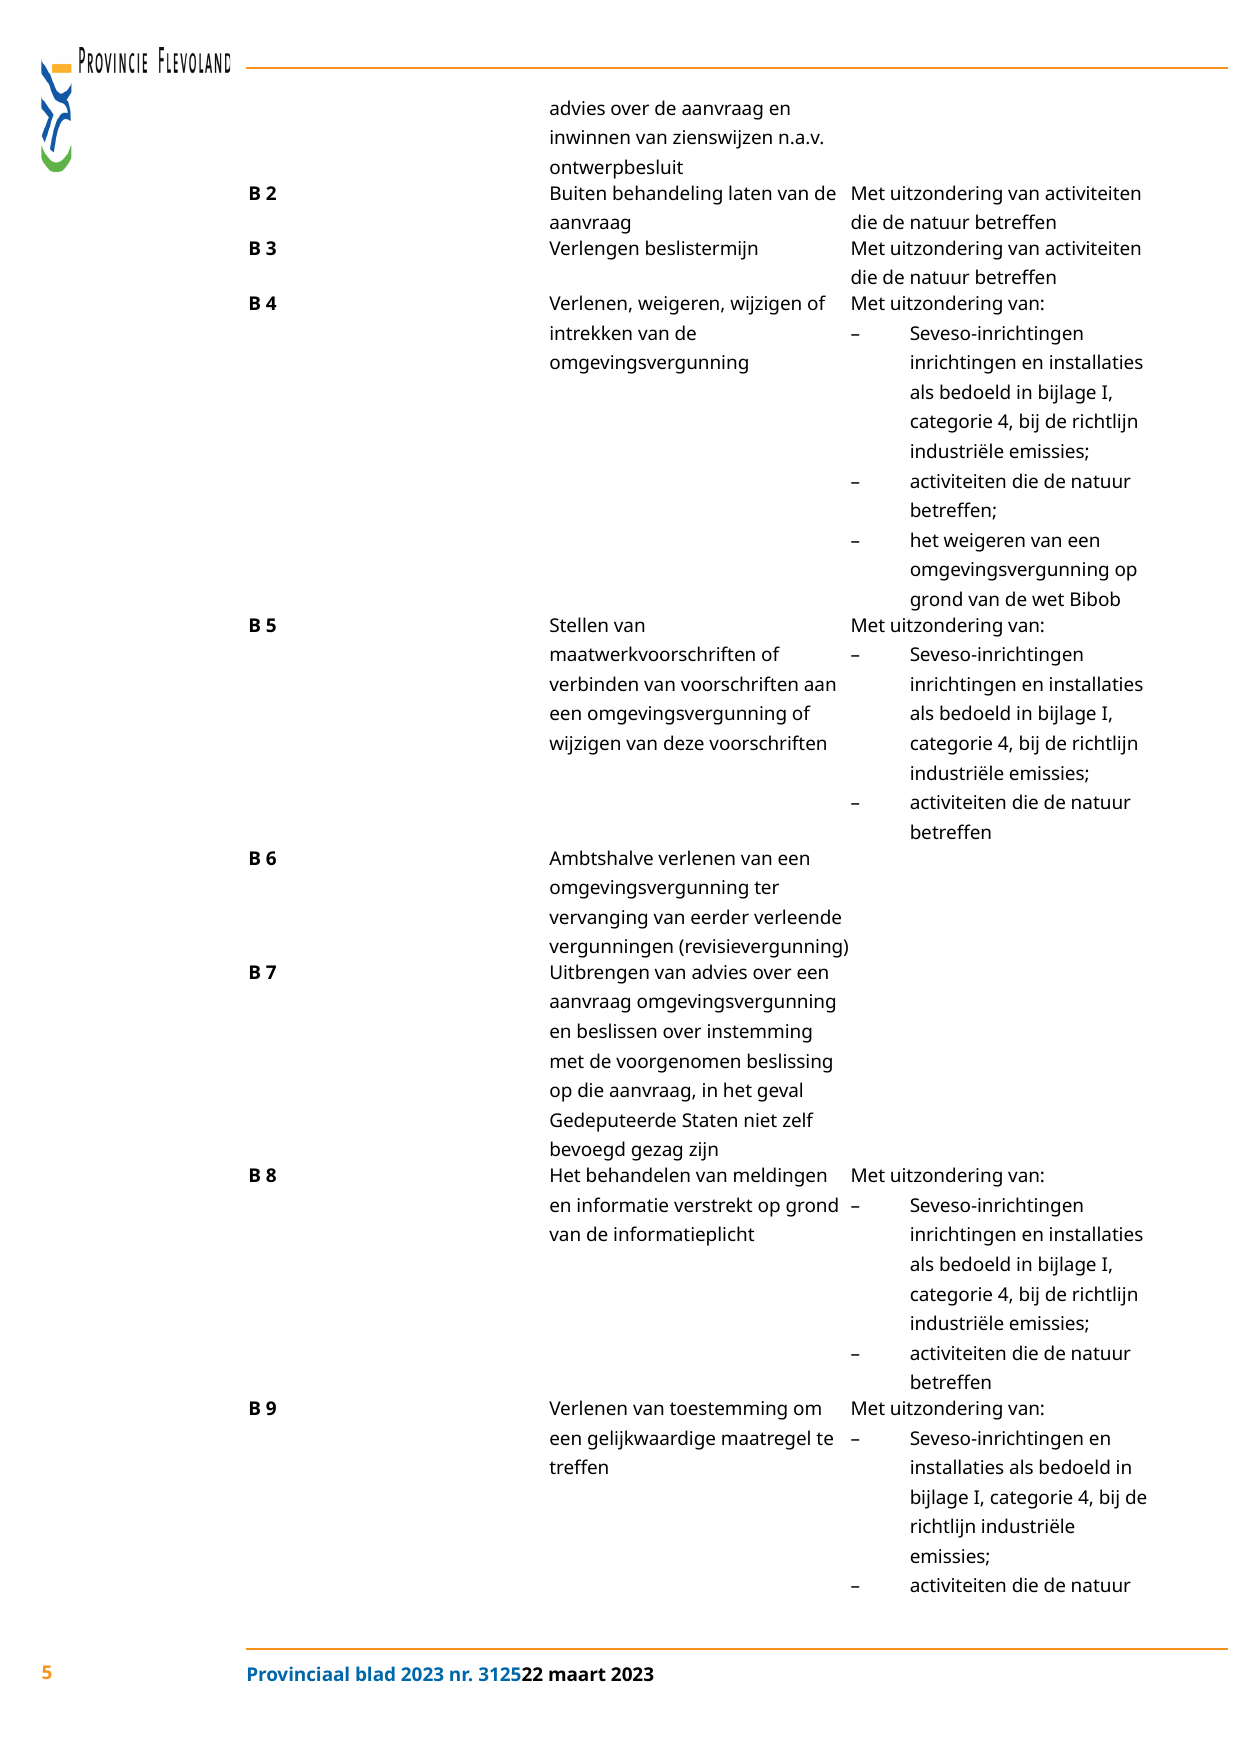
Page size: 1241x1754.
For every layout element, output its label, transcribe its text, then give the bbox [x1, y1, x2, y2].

table_cell B 9 [248, 1395, 549, 1598]
table_cell B 8 [248, 1163, 549, 1395]
table_cell advies over de aanvraag en inwinnen van zienswijzen n.a.v. ontwerpbesluit [549, 95, 850, 180]
table_cell Verlengen beslistermijn [549, 235, 850, 290]
table_cell Ambtshalve verlenen van een omgevingsvergunning ter vervanging van eerder verleende vergunningen (revisievergunning) [549, 845, 850, 959]
picture [41, 47, 231, 172]
table_cell B 3 [248, 235, 549, 290]
table_cell Stellen van maatwerkvoorschriften of verbinden van voorschriften aan een omgevingsvergunning of wijzigen van deze voorschriften [549, 612, 850, 845]
table_cell Het behandelen van meldingen en informatie verstrekt op grond van de informatieplicht [549, 1163, 850, 1395]
table_cell B 5 [248, 612, 549, 845]
table_cell Verlenen van toestemming om een gelijkwaardige maatregel te treffen [549, 1395, 850, 1598]
table_cell Met uitzondering van: Seveso-inrichtingen inrichtingen en installaties als bedoeld in bijlage I, categorie 4, bij de richtlijn industriële emissies; activiteiten die de natuur betreffen [850, 612, 1152, 845]
table_cell Met uitzondering van: Seveso-inrichtingen en installaties als bedoeld in bijlage I, categorie 4, bij de richtlijn industriële emissies; activiteiten die de natuur [850, 1395, 1152, 1598]
table_cell Met uitzondering van activiteiten die de natuur betreffen [850, 235, 1152, 290]
table_cell B 4 [248, 290, 549, 612]
table_cell Met uitzondering van: Seveso-inrichtingen inrichtingen en installaties als bedoeld in bijlage I, categorie 4, bij de richtlijn industriële emissies; activiteiten die de natuur betreffen [850, 1163, 1152, 1395]
table_cell [850, 845, 1152, 959]
table_cell Uitbrengen van advies over een aanvraag omgevingsvergunning en beslissen over instemming met de voorgenomen beslissing op die aanvraag, in het geval Gedeputeerde Staten niet zelf bevoegd gezag zijn [549, 959, 850, 1162]
table_cell Met uitzondering van activiteiten die de natuur betreffen [850, 180, 1152, 235]
table_cell [248, 95, 549, 180]
table_cell Met uitzondering van: Seveso-inrichtingen inrichtingen en installaties als bedoeld in bijlage I, categorie 4, bij de richtlijn industriële emissies; activiteiten die de natuur betreffen; het weigeren van een omgevingsvergunning op grond van de wet Bibob [850, 290, 1152, 612]
table_cell Buiten behandeling laten van de aanvraag [549, 180, 850, 235]
table_cell [850, 95, 1152, 180]
table_cell B 6 [248, 845, 549, 959]
table_cell Verlenen, weigeren, wijzigen of intrekken van de omgevingsvergunning [549, 290, 850, 612]
table_cell B 2 [248, 180, 549, 235]
table_cell [850, 959, 1152, 1162]
table_cell B 7 [248, 959, 549, 1162]
